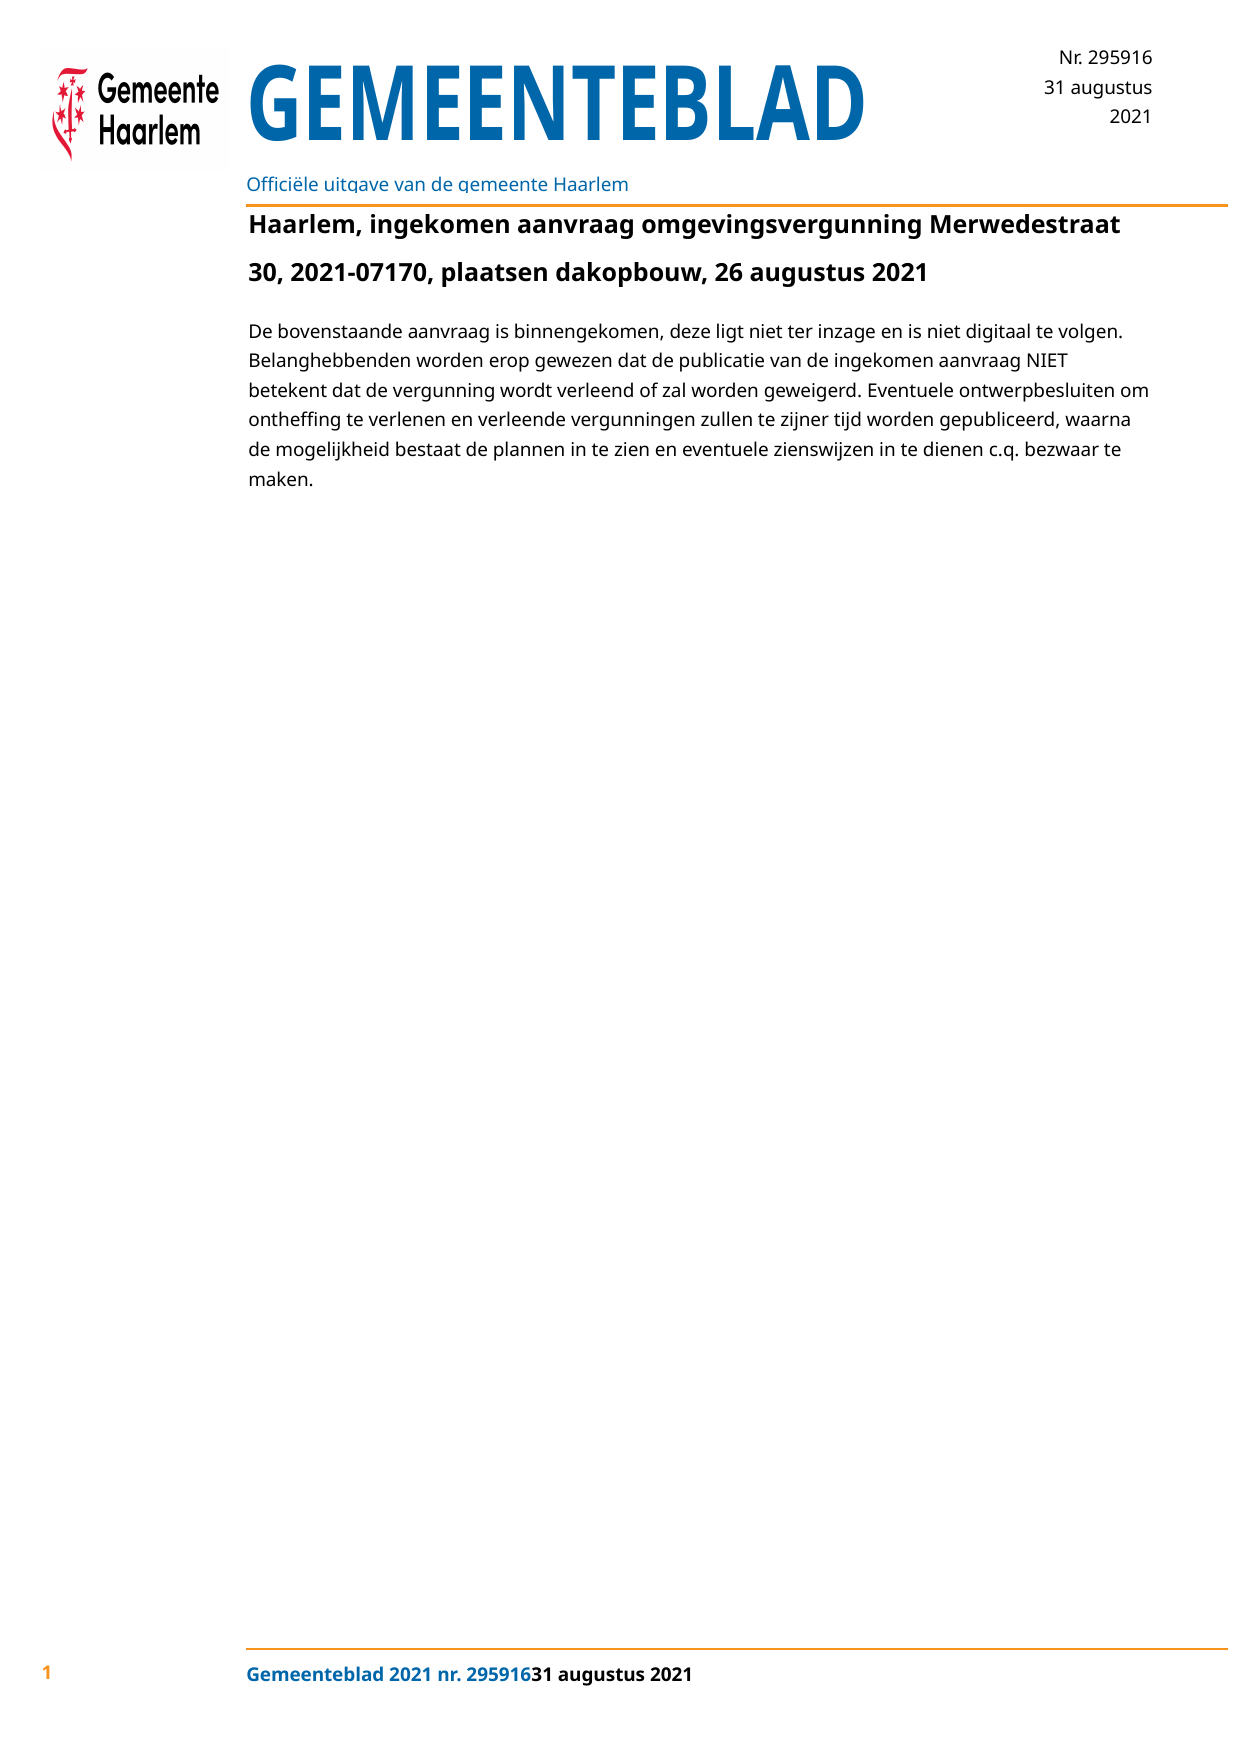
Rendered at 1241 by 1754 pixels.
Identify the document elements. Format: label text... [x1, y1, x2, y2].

text De bovenstaande aanvraag is binnengekomen, deze ligt niet ter inzage en is niet digitaal te volgen. Belanghebbenden worden erop gewezen dat de publicatie van de ingekomen aanvraag NIET betekent dat de vergunning wordt verleend of zal worden geweigerd. Eventuele ontwerpbesluiten om ontheffing te verlenen en verleende vergunningen zullen te zijner tijd worden gepubliceerd, waarna de mogelijkheid bestaat de plannen in te zien en eventuele zienswijzen in te dienen c.q. bezwaar te maken. [248, 318, 1152, 492]
text Haarlem, ingekomen aanvraag omgevingsvergunning Merwedestraat 30, 2021-07170, plaatsen dakopbouw, 26 augustus 2021 [248, 207, 1152, 288]
picture [41, 47, 231, 172]
